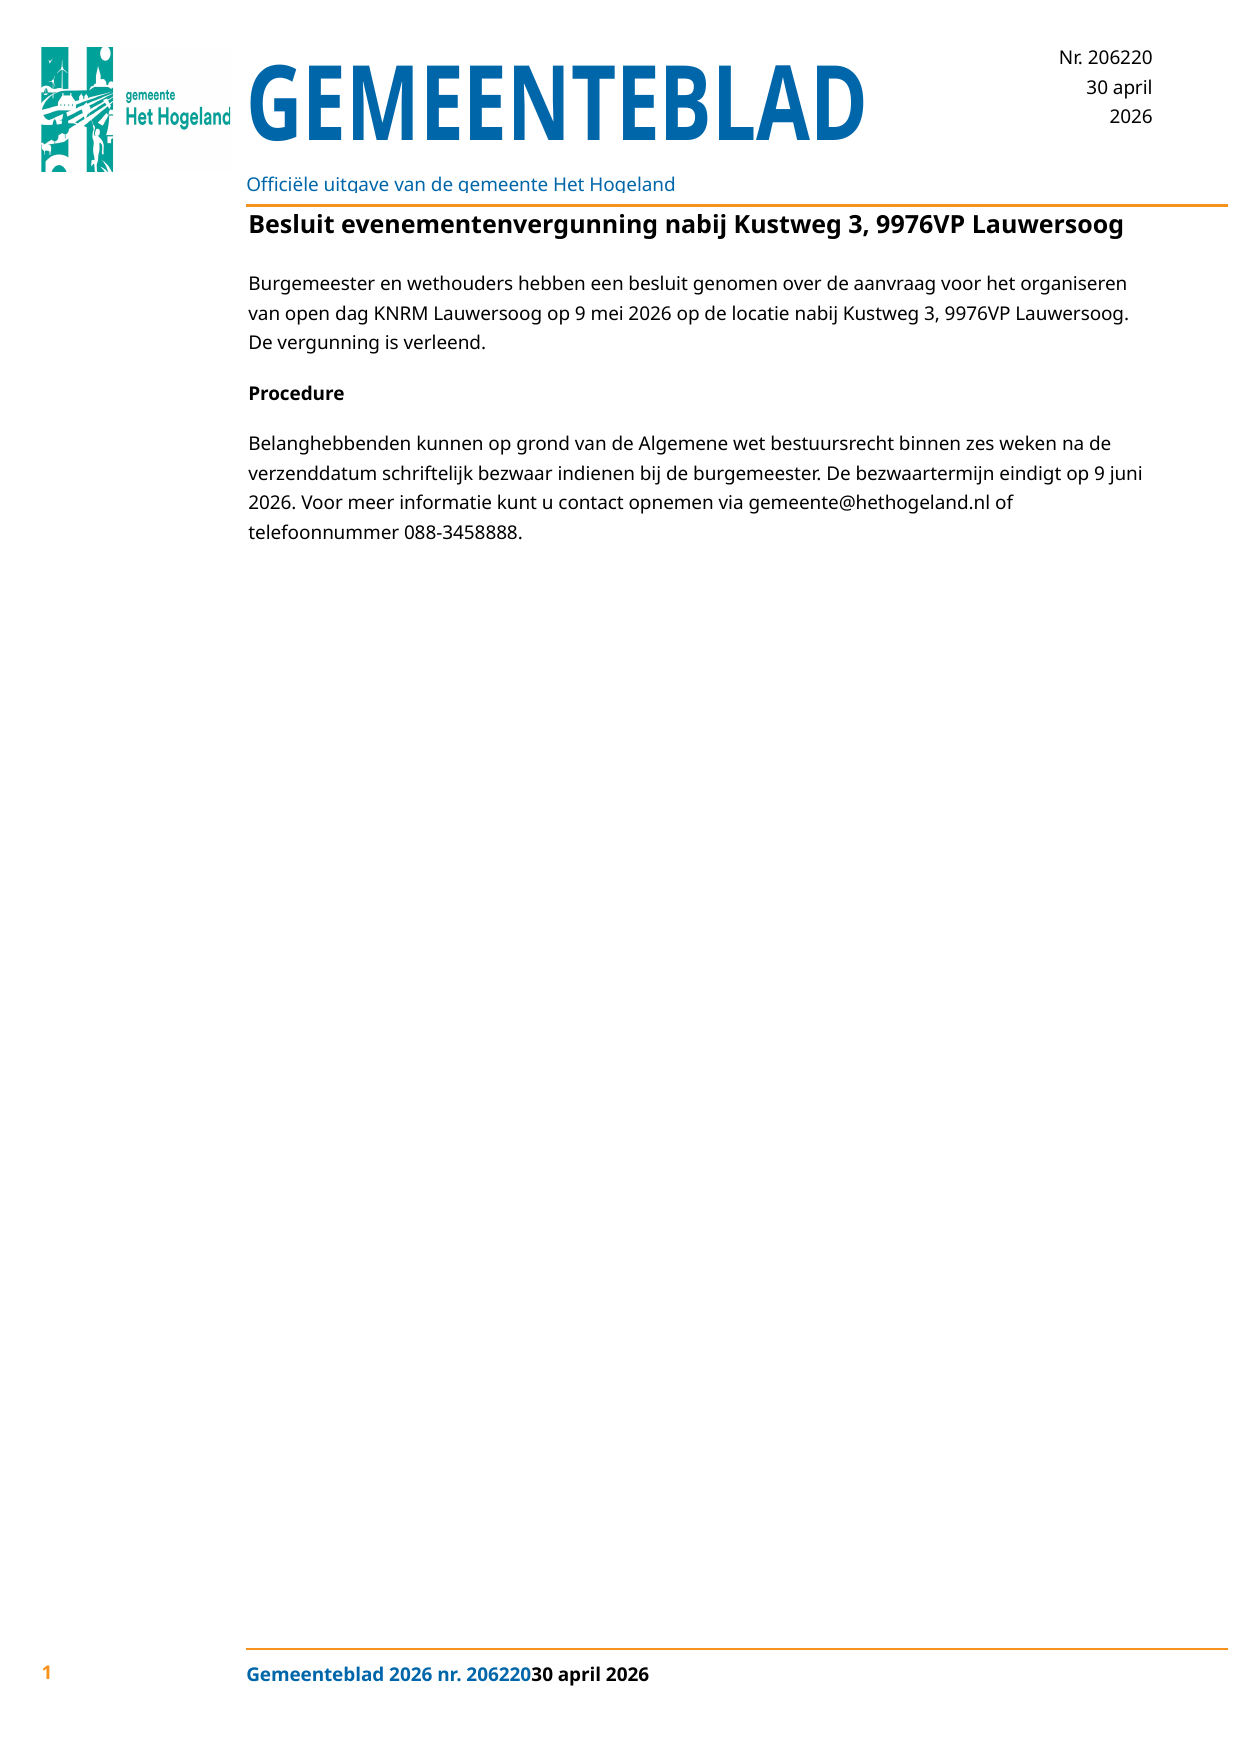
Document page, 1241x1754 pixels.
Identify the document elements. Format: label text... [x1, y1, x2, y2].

picture [41, 47, 231, 172]
text Belanghebbenden kunnen op grond van de Algemene wet bestuursrecht binnen zes weken na de verzenddatum schriftelijk bezwaar indienen bij de burgemeester. De bezwaartermijn eindigt op 9 juni 2026. Voor meer informatie kunt u contact opnemen via gemeente@hethogeland.nl of telefoonnummer 088-3458888. [248, 430, 1152, 545]
text Besluit evenementenvergunning nabij Kustweg 3, 9976VP Lauwersoog [248, 207, 1152, 241]
text Procedure [248, 380, 1152, 406]
text Burgemeester en wethouders hebben een besluit genomen over de aanvraag voor het organiseren van open dag KNRM Lauwersoog op 9 mei 2026 op de locatie nabij Kustweg 3, 9976VP Lauwersoog. De vergunning is verleend. [248, 270, 1152, 355]
